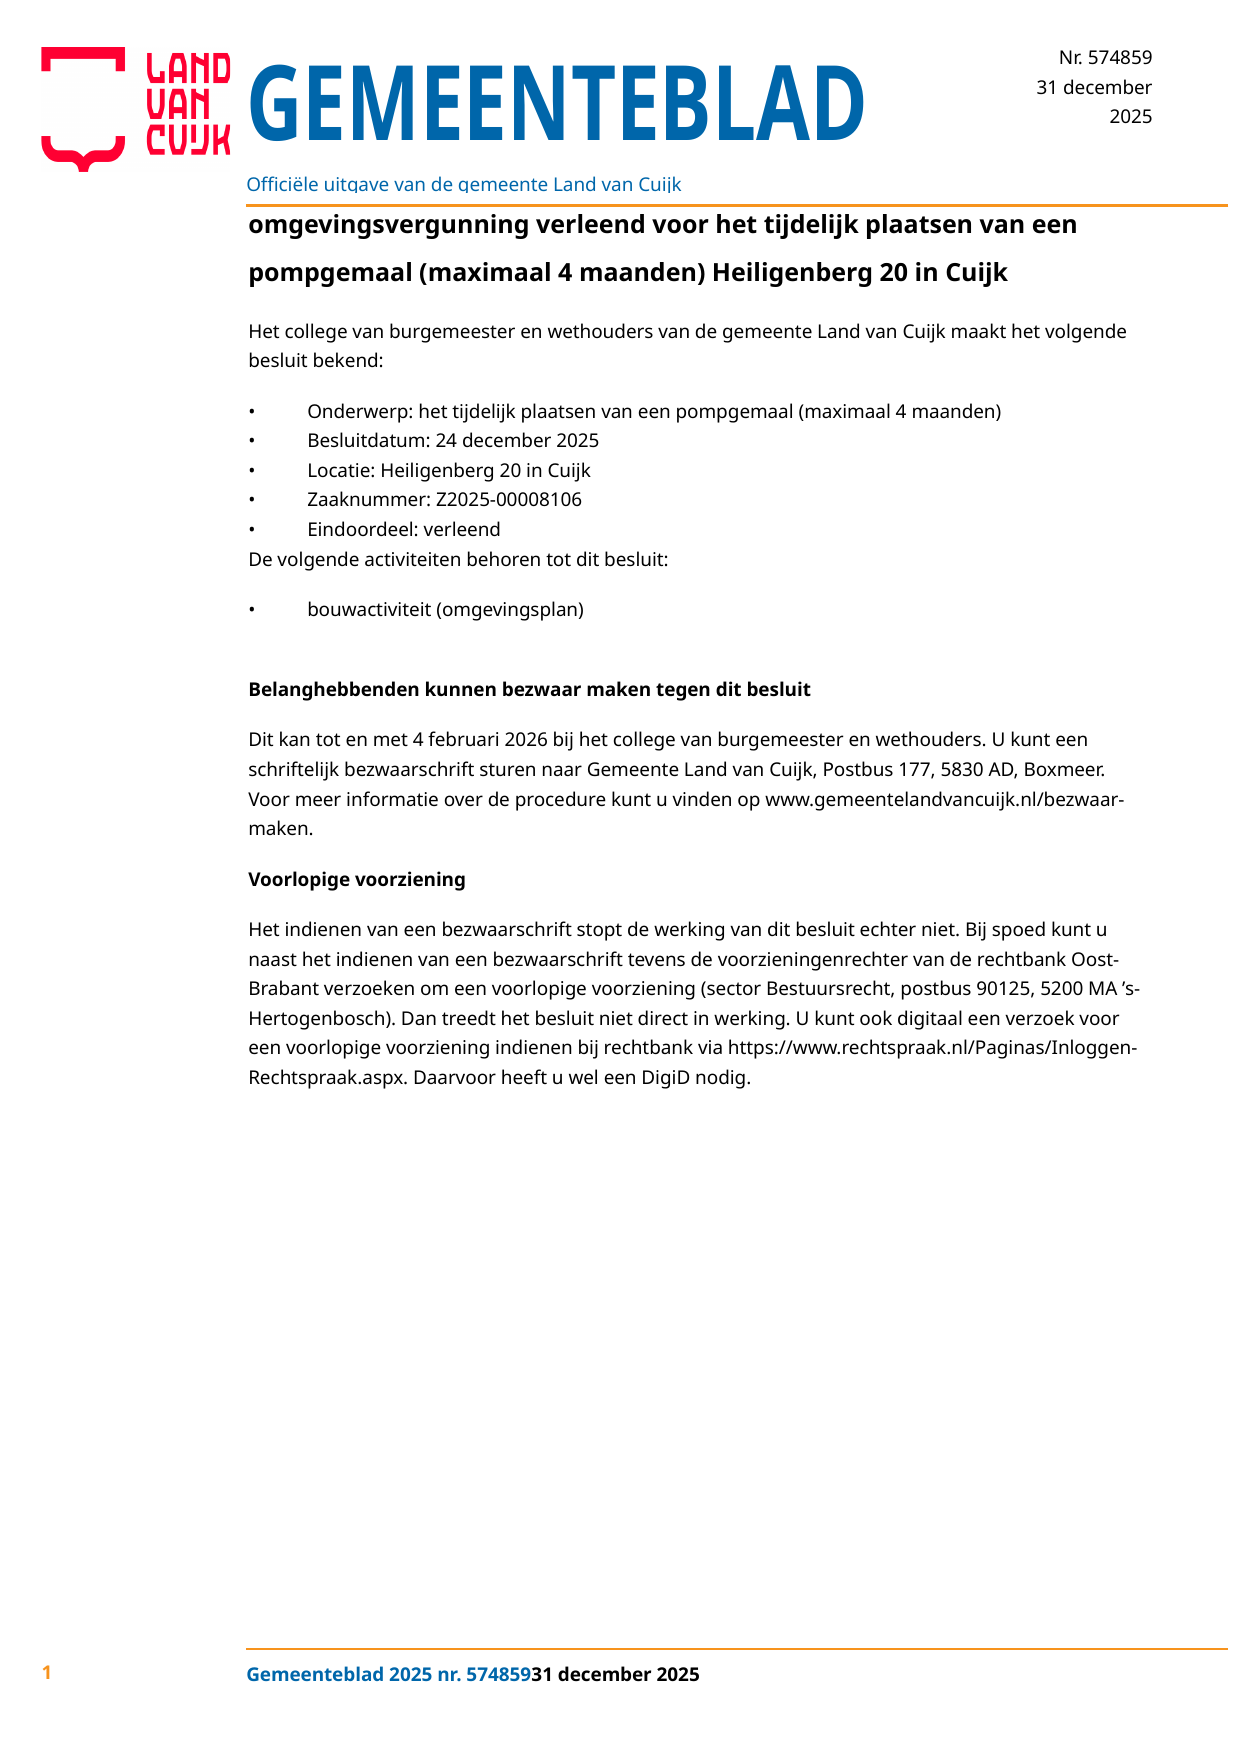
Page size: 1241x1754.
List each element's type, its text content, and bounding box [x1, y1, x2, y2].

text De volgende activiteiten behoren tot dit besluit: [248, 546, 1152, 572]
list Zaaknummer: Z2025-00008106 [248, 487, 1152, 512]
text Voorlopige voorziening [248, 866, 1152, 892]
list bouwactiviteit (omgevingsplan) [248, 596, 1152, 622]
text Het college van burgemeester en wethouders van de gemeente Land van Cuijk maakt het volgende besluit bekend: [248, 318, 1152, 373]
text Het indienen van een bezwaarschrift stopt de werking van dit besluit echter niet. Bij spoed kunt u naast het indienen van een bezwaarschrift tevens de voorzieningenrechter van de rechtbank Oost-Brabant verzoeken om een voorlopige voorziening (sector Bestuursrecht, postbus 90125, 5200 MA ’s-Hertogenbosch). Dan treedt het besluit niet direct in werking. U kunt ook digitaal een verzoek voor een voorlopige voorziening indienen bij rechtbank via https://www.rechtspraak.nl/Paginas/Inloggen-Rechtspraak.aspx. Daarvoor heeft u wel een DigiD nodig. [248, 916, 1152, 1090]
text omgevingsvergunning verleend voor het tijdelijk plaatsen van een pompgemaal (maximaal 4 maanden) Heiligenberg 20 in Cuijk [248, 207, 1152, 288]
list Onderwerp: het tijdelijk plaatsen van een pompgemaal (maximaal 4 maanden) [248, 398, 1152, 424]
text Dit kan tot en met 4 februari 2026 bij het college van burgemeester en wethouders. U kunt een schriftelijk bezwaarschrift sturen naar Gemeente Land van Cuijk, Postbus 177, 5830 AD, Boxmeer. Voor meer informatie over de procedure kunt u vinden op www.gemeentelandvancuijk.nl/bezwaar-maken. [248, 727, 1152, 841]
picture [41, 47, 231, 172]
list Besluitdatum: 24 december 2025 [248, 427, 1152, 453]
list Eindoordeel: verleend [248, 516, 1152, 542]
text Belanghebbenden kunnen bezwaar maken tegen dit besluit [248, 676, 1152, 702]
list Locatie: Heiligenberg 20 in Cuijk [248, 457, 1152, 483]
